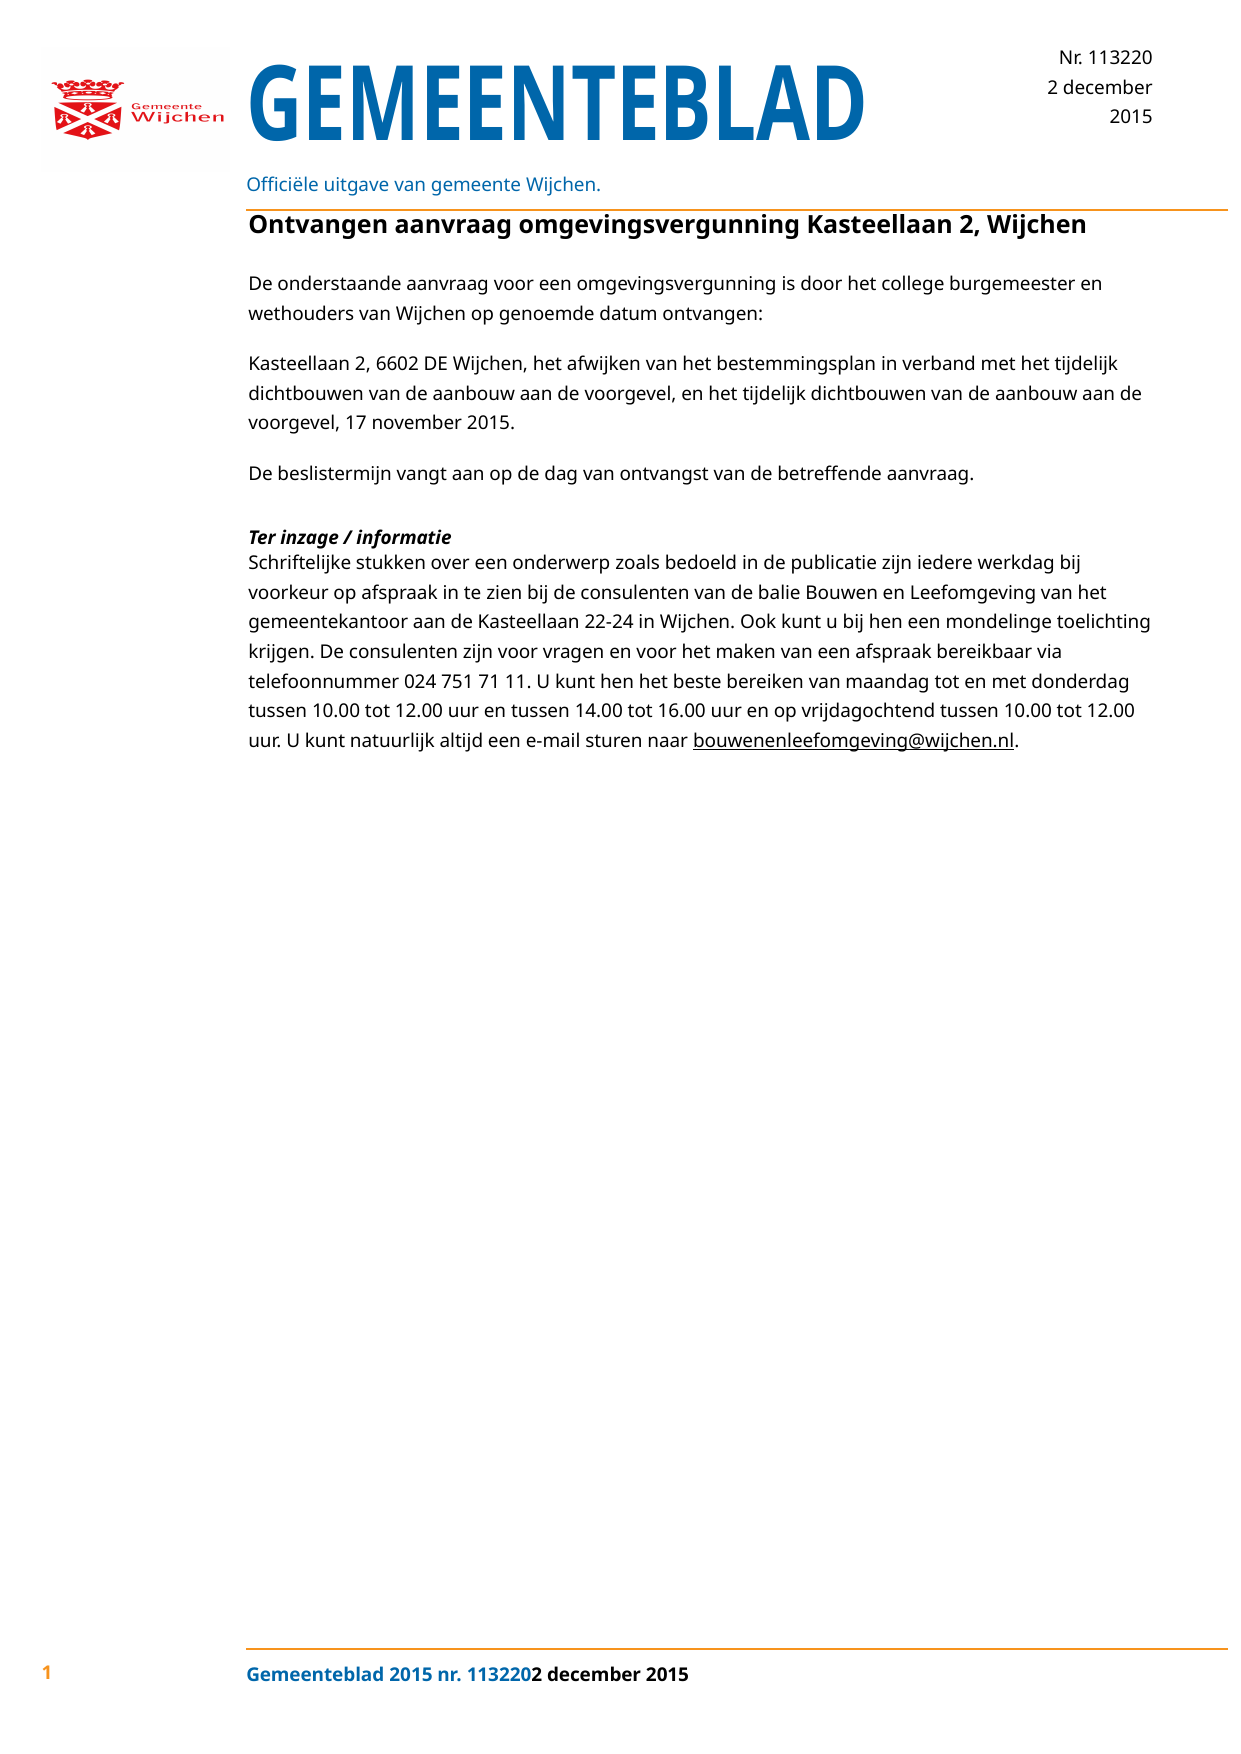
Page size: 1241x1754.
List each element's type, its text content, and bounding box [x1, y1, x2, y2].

text Ontvangen aanvraag omgevingsvergunning Kasteellaan 2, Wijchen [248, 211, 1152, 241]
picture [41, 47, 231, 172]
text Ter inzage / informatie [248, 524, 1152, 549]
text De beslistermijn vangt aan op de dag van ontvangst van de betreffende aanvraag. [248, 460, 1152, 486]
text Schriftelijke stukken over een onderwerp zoals bedoeld in de publicatie zijn iedere werkdag bij voorkeur op afspraak in te zien bij de consulenten van de balie Bouwen en Leefomgeving van het gemeentekantoor aan de Kasteellaan 22-24 in Wijchen. Ook kunt u bij hen een mondelinge toelichting krijgen. De consulenten zijn voor vragen en voor het maken van een afspraak bereikbaar via telefoonnummer 024 751 71 11. U kunt hen het beste bereiken van maandag tot en met donderdag tussen 10.00 tot 12.00 uur en tussen 14.00 tot 16.00 uur en op vrijdagochtend tussen 10.00 tot 12.00 uur. U kunt natuurlijk altijd een e-mail sturen naar bouwenenleefomgeving@wijchen.nl. [248, 549, 1152, 753]
text Kasteellaan 2, 6602 DE Wijchen, het afwijken van het bestemmingsplan in verband met het tijdelijk dichtbouwen van de aanbouw aan de voorgevel, en het tijdelijk dichtbouwen van de aanbouw aan de voorgevel, 17 november 2015. [248, 350, 1152, 435]
text De onderstaande aanvraag voor een omgevingsvergunning is door het college burgemeester en wethouders van Wijchen op genoemde datum ontvangen: [248, 270, 1152, 326]
